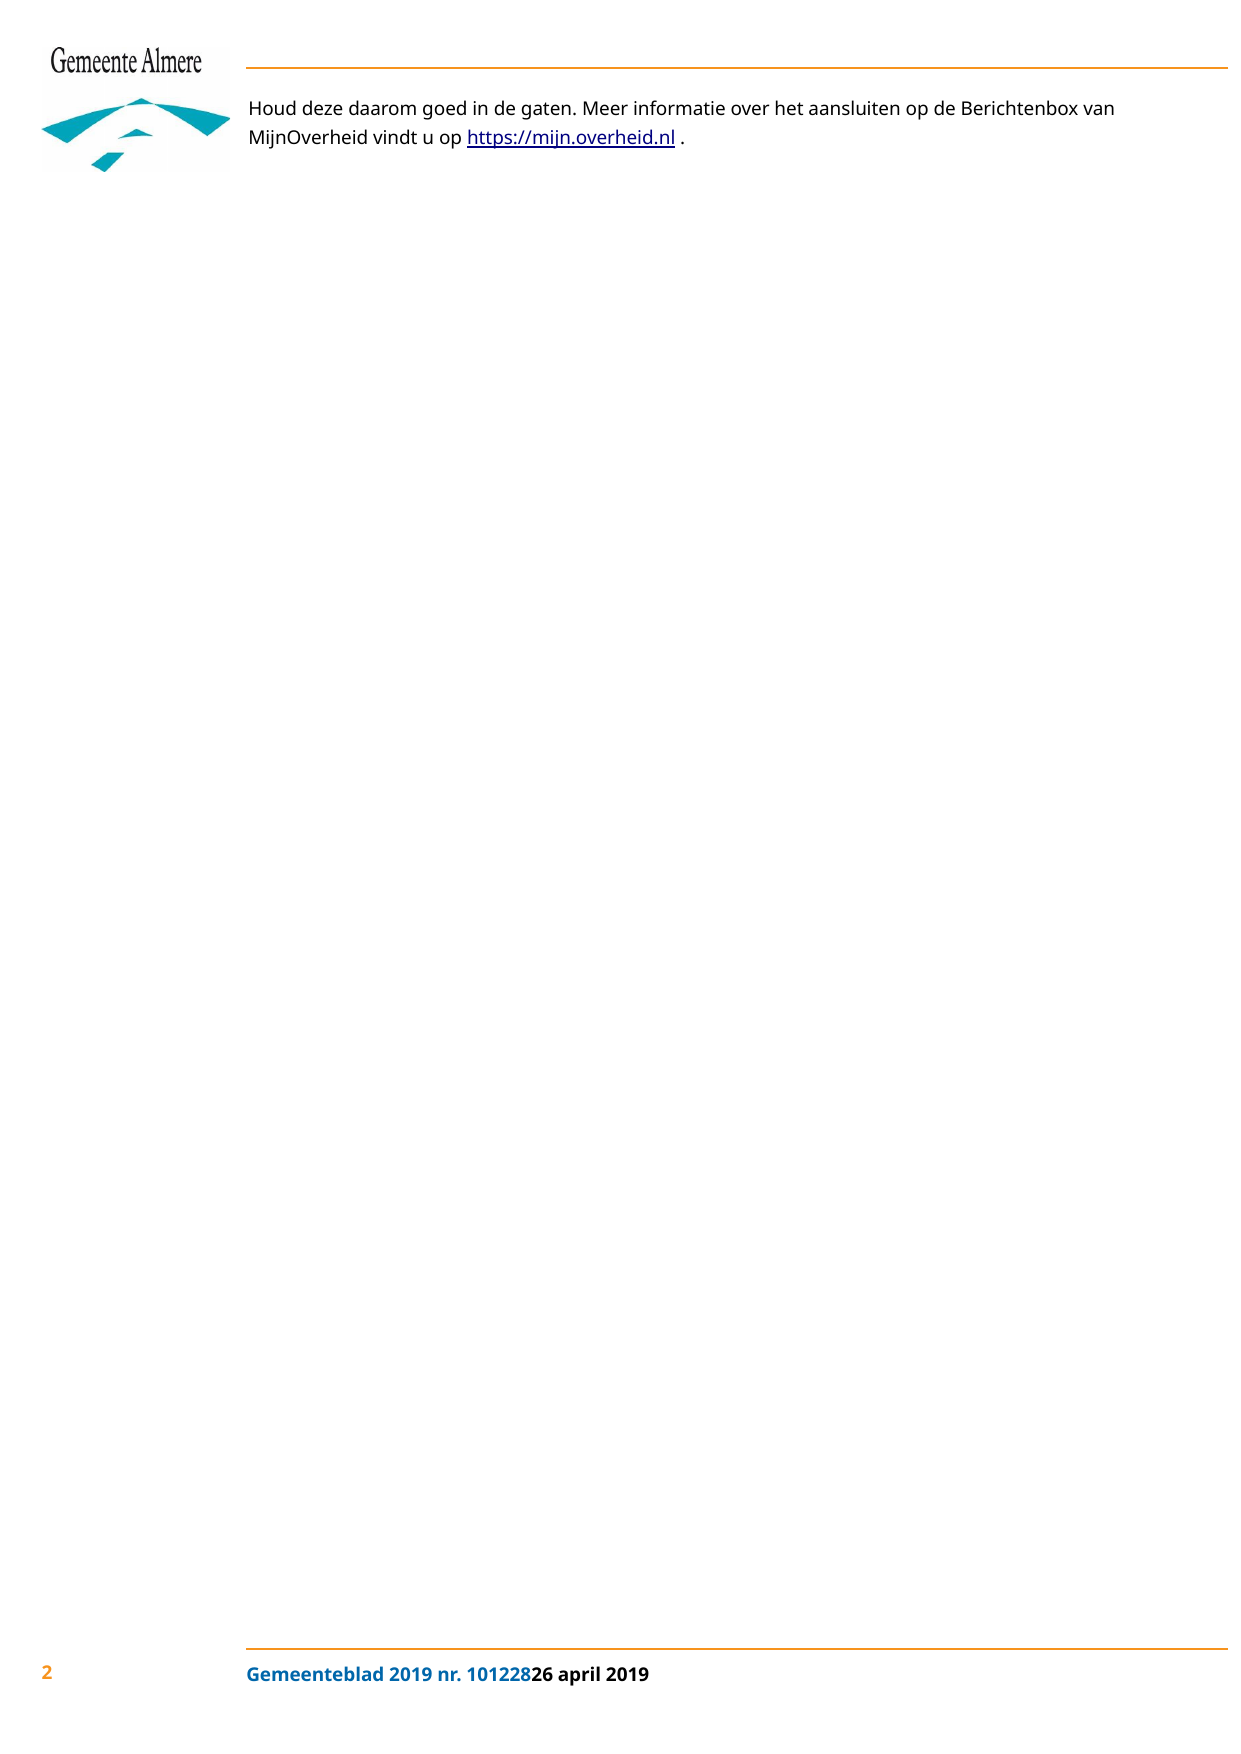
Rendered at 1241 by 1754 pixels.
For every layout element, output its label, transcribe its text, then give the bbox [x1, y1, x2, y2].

text Houd deze daarom goed in de gaten. Meer informatie over het aansluiten op de Berichtenbox van MijnOverheid vindt u op https://mijn.overheid.nl . [248, 95, 1152, 150]
picture [41, 47, 231, 172]
